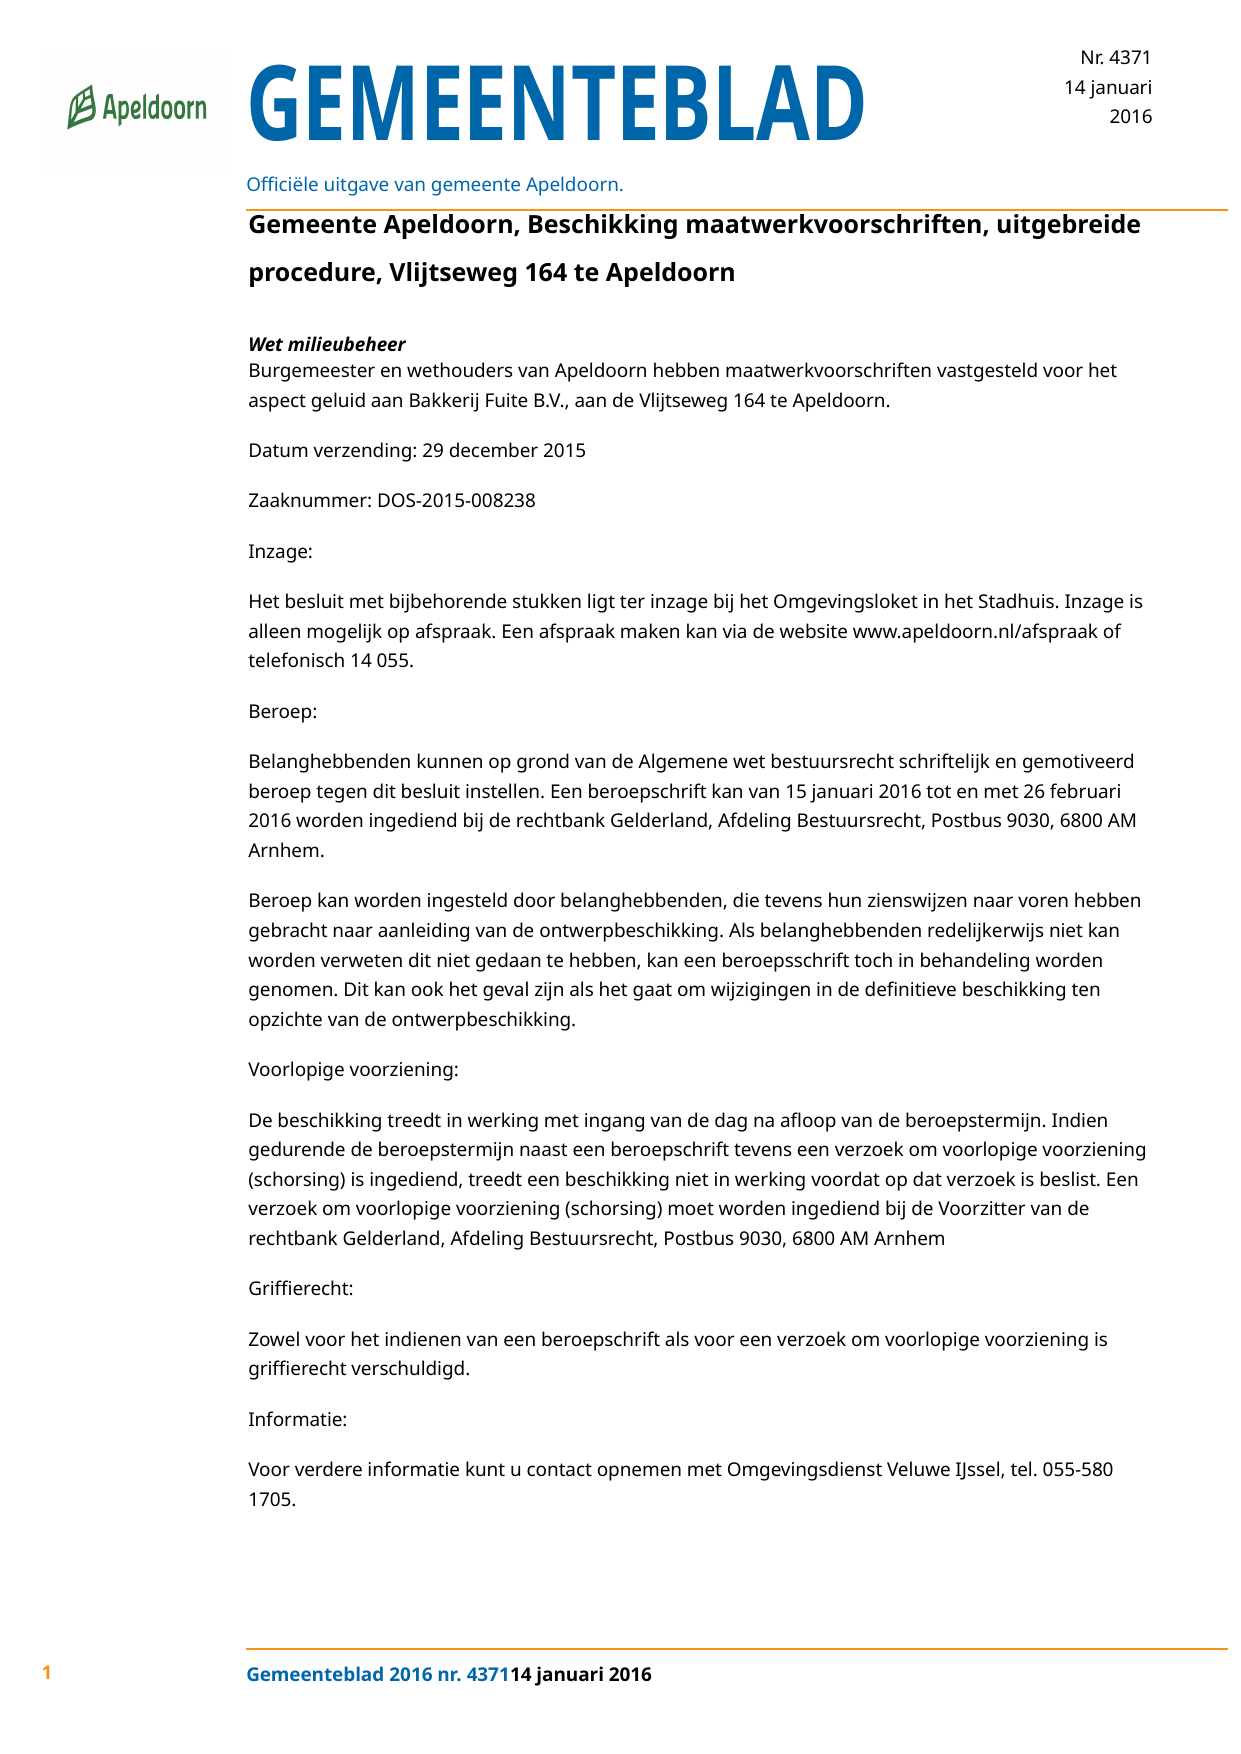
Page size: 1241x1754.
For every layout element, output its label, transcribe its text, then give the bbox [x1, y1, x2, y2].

picture [41, 47, 231, 172]
text Burgemeester en wethouders van Apeldoorn hebben maatwerkvoorschriften vastgesteld voor het aspect geluid aan Bakkerij Fuite B.V., aan de Vlijtseweg 164 te Apeldoorn. [248, 357, 1152, 412]
text Zowel voor het indienen van een beroepschrift als voor een verzoek om voorlopige voorziening is griffierecht verschuldigd. [248, 1326, 1152, 1381]
text Griffierecht: [248, 1276, 1152, 1301]
text De beschikking treedt in werking met ingang van de dag na afloop van de beroepstermijn. Indien gedurende de beroepstermijn naast een beroepschrift tevens een verzoek om voorlopige voorziening (schorsing) is ingediend, treedt een beschikking niet in werking voordat op dat verzoek is beslist. Een verzoek om voorlopige voorziening (schorsing) moet worden ingediend bij de Voorzitter van de rechtbank Gelderland, Afdeling Bestuursrecht, Postbus 9030, 6800 AM Arnhem [248, 1107, 1152, 1251]
text Beroep: [248, 698, 1152, 724]
text Gemeente Apeldoorn, Beschikking maatwerkvoorschriften, uitgebreide procedure, Vlijtseweg 164 te Apeldoorn [248, 211, 1152, 288]
text Beroep kan worden ingesteld door belanghebbenden, die tevens hun zienswijzen naar voren hebben gebracht naar aanleiding van de ontwerpbeschikking. Als belanghebbenden redelijkerwijs niet kan worden verweten dit niet gedaan te hebben, kan een beroepsschrift toch in behandeling worden genomen. Dit kan ook het geval zijn als het gaat om wijzigingen in de definitieve beschikking ten opzichte van de ontwerpbeschikking. [248, 888, 1152, 1032]
text Inzage: [248, 538, 1152, 564]
text Belanghebbenden kunnen op grond van de Algemene wet bestuursrecht schriftelijk en gemotiveerd beroep tegen dit besluit instellen. Een beroepschrift kan van 15 januari 2016 tot en met 26 februari 2016 worden ingediend bij de rechtbank Gelderland, Afdeling Bestuursrecht, Postbus 9030, 6800 AM Arnhem. [248, 748, 1152, 863]
text Datum verzending: 29 december 2015 [248, 437, 1152, 463]
text Zaaknummer: DOS-2015-008238 [248, 488, 1152, 513]
text Het besluit met bijbehorende stukken ligt ter inzage bij het Omgevingsloket in het Stadhuis. Inzage is alleen mogelijk op afspraak. Een afspraak maken kan via de website www.apeldoorn.nl/afspraak of telefonisch 14 055. [248, 588, 1152, 673]
text Wet milieubeheer [248, 331, 1152, 357]
text Informatie: [248, 1406, 1152, 1432]
text Voorlopige voorziening: [248, 1056, 1152, 1082]
text Voor verdere informatie kunt u contact opnemen met Omgevingsdienst Veluwe IJssel, tel. 055-580 1705. [248, 1456, 1152, 1512]
